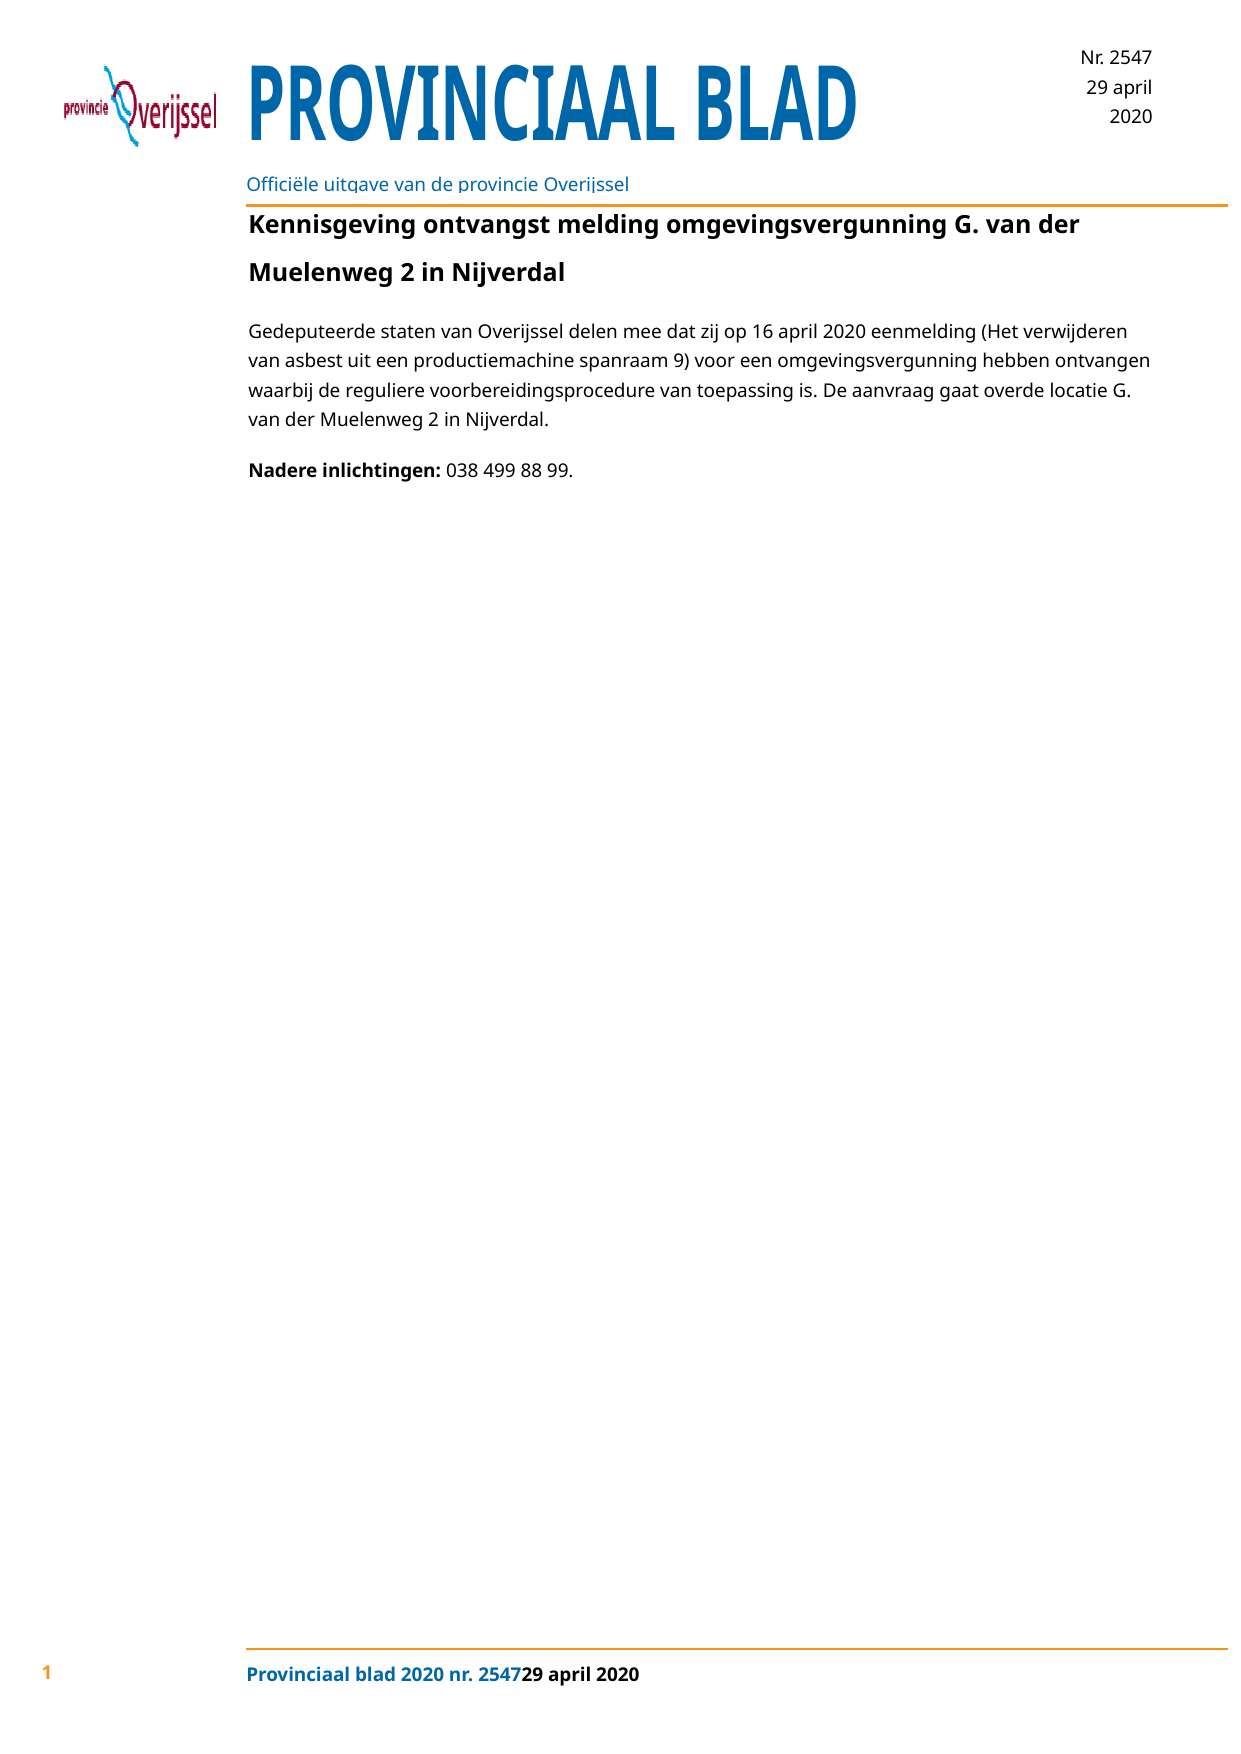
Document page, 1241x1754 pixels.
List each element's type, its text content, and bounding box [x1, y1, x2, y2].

text Gedeputeerde staten van Overijssel delen mee dat zij op 16 april 2020 eenmelding (Het verwijderen van asbest uit een productiemachine spanraam 9) voor een omgevingsvergunning hebben ontvangen waarbij de reguliere voorbereidingsprocedure van toepassing is. De aanvraag gaat overde locatie G. van der Muelenweg 2 in Nijverdal. [248, 318, 1152, 432]
text Kennisgeving ontvangst melding omgevingsvergunning G. van der Muelenweg 2 in Nijverdal [248, 207, 1152, 288]
text Nadere inlichtingen: 038 499 88 99. [248, 457, 1152, 483]
picture [41, 47, 231, 172]
